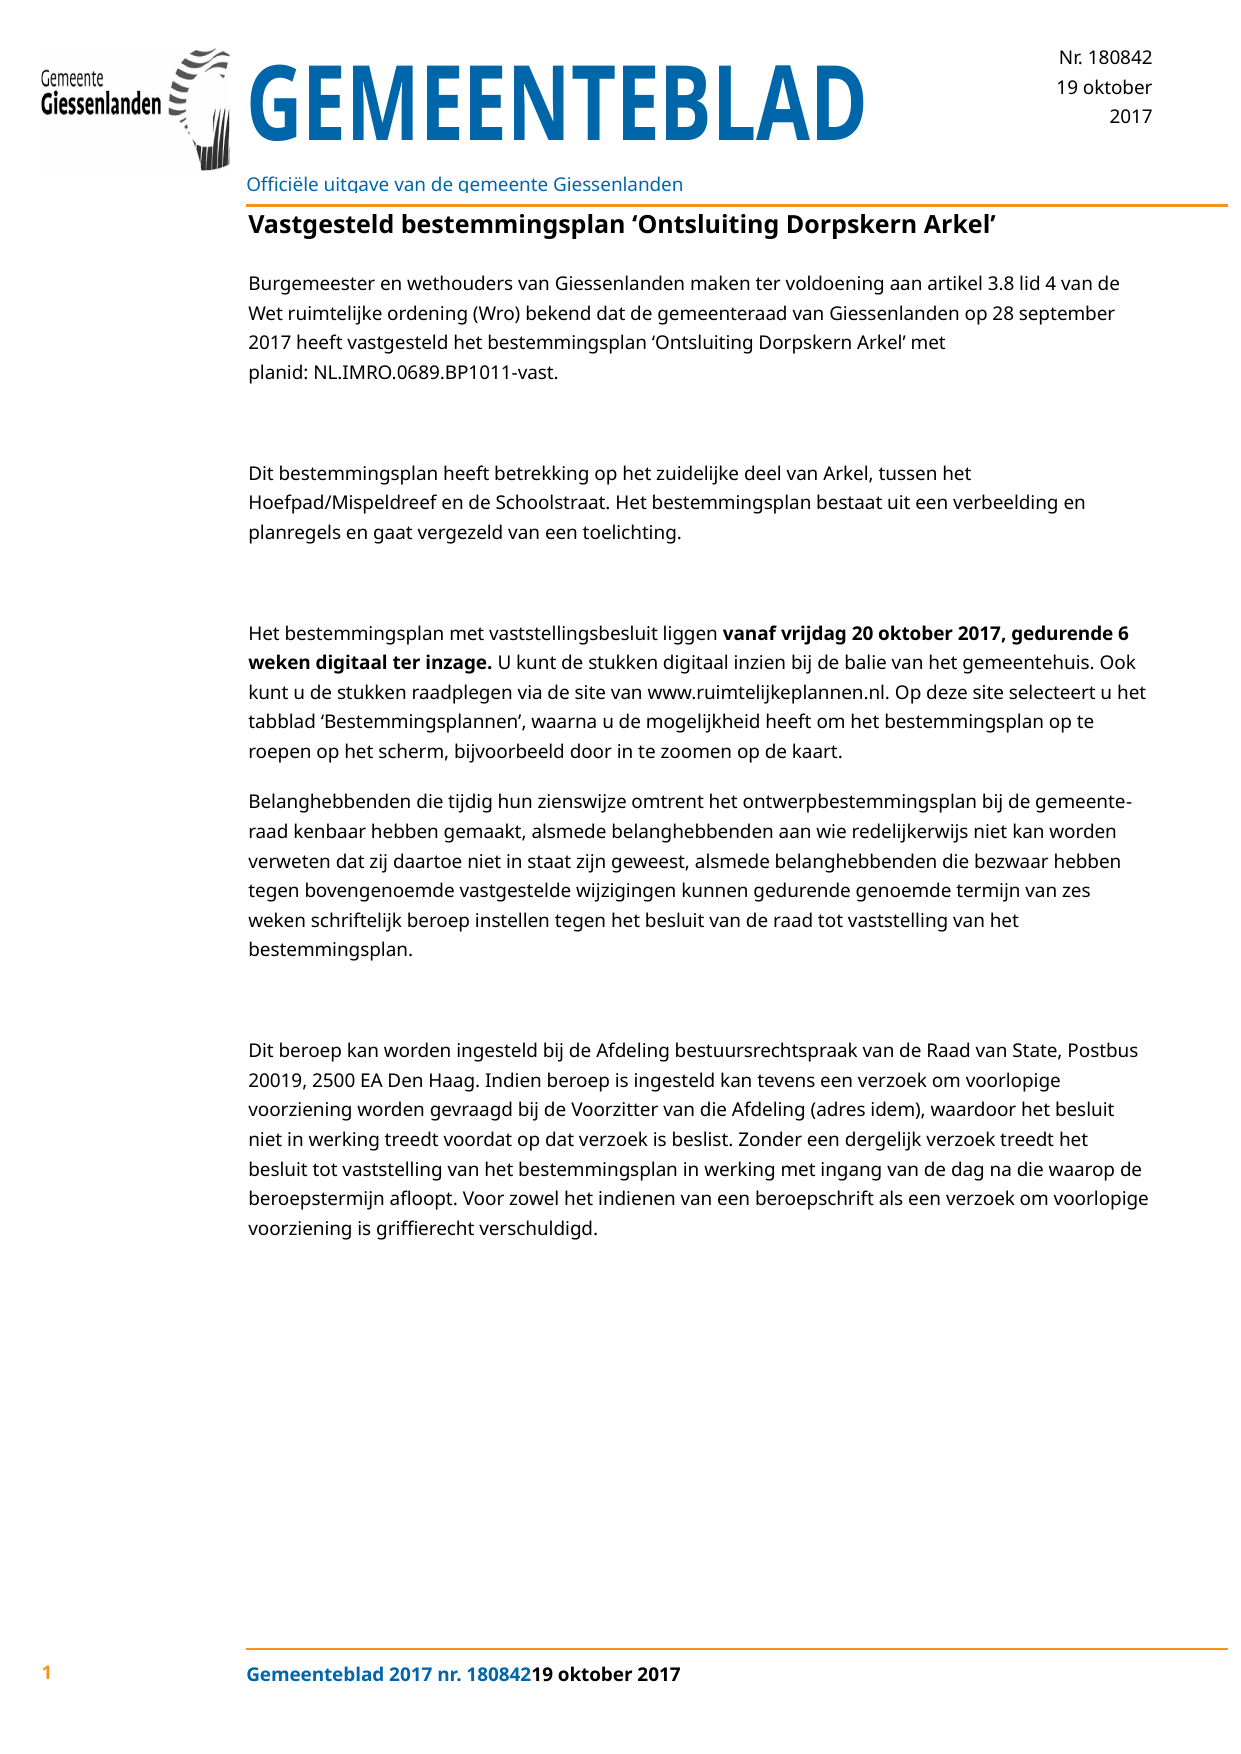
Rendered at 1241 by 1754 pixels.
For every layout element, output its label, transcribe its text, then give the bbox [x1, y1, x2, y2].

text Belanghebbenden die tijdig hun zienswijze omtrent het ontwerpbestemmingsplan bij de gemeente­raad kenbaar hebben gemaakt, alsmede belanghebbenden aan wie redelijkerwijs niet kan worden verweten dat zij daartoe niet in staat zijn geweest, alsmede belanghebbenden die bezwaar hebben tegen bovengenoemde vastgestelde wijzigingen kunnen gedurende genoemde termijn van zes weken schriftelijk beroep instellen tegen het besluit van de raad tot vaststelling van het bestemmingsplan. [248, 789, 1152, 962]
text Dit bestemmingsplan heeft betrekking op het zuidelijke deel van Arkel, tussen het Hoefpad/Mispeldreef en de Schoolstraat. Het bestemmingsplan bestaat uit een verbeelding en planregels en gaat vergezeld van een toelichting. [248, 460, 1152, 545]
picture [41, 47, 231, 172]
text Vastgesteld bestemmingsplan ‘Ontsluiting Dorpskern Arkel’ [248, 207, 1152, 241]
text Dit beroep kan worden ingesteld bij de Afdeling bestuursrechtspraak van de Raad van State, Postbus 20019, 2500 EA Den Haag. Indien beroep is ingesteld kan tevens een verzoek om voorlopige voorziening worden gevraagd bij de Voorzitter van die Afdeling (adres idem), waardoor het besluit niet in werking treedt voordat op dat verzoek is beslist. Zonder een dergelijk verzoek treedt het besluit tot vaststelling van het bestemmingsplan in werking met ingang van de dag na die waarop de beroepstermijn afloopt. Voor zowel het indienen van een beroepschrift als een verzoek om voorlopige voorziening is griffierecht verschuldigd. [248, 1037, 1152, 1241]
text Het bestemmingsplan met vaststellingsbesluit liggen vanaf vrijdag 20 oktober 2017, gedurende 6 weken digitaal ter inzage. U kunt de stukken digitaal inzien bij de balie van het gemeentehuis. Ook kunt u de stukken raadplegen via de site van www.ruimtelijkeplannen.nl. Op deze site selecteert u het tabblad ‘Bestemmingsplannen’, waarna u de mogelijkheid heeft om het bestemmingsplan op te roepen op het scherm, bijvoorbeeld door in te zoomen op de kaart. [248, 620, 1152, 764]
text Burgemeester en wethouders van Giessenlanden maken ter voldoening aan artikel 3.8 lid 4 van de Wet ruimtelijke ordening (Wro) bekend dat de gemeenteraad van Giessenlanden op 28 september 2017 heeft vastgesteld het bestemmingsplan ‘Ontsluiting Dorpskern Arkel’ met planid: NL.IMRO.0689.BP1011-vast. [248, 270, 1152, 385]
